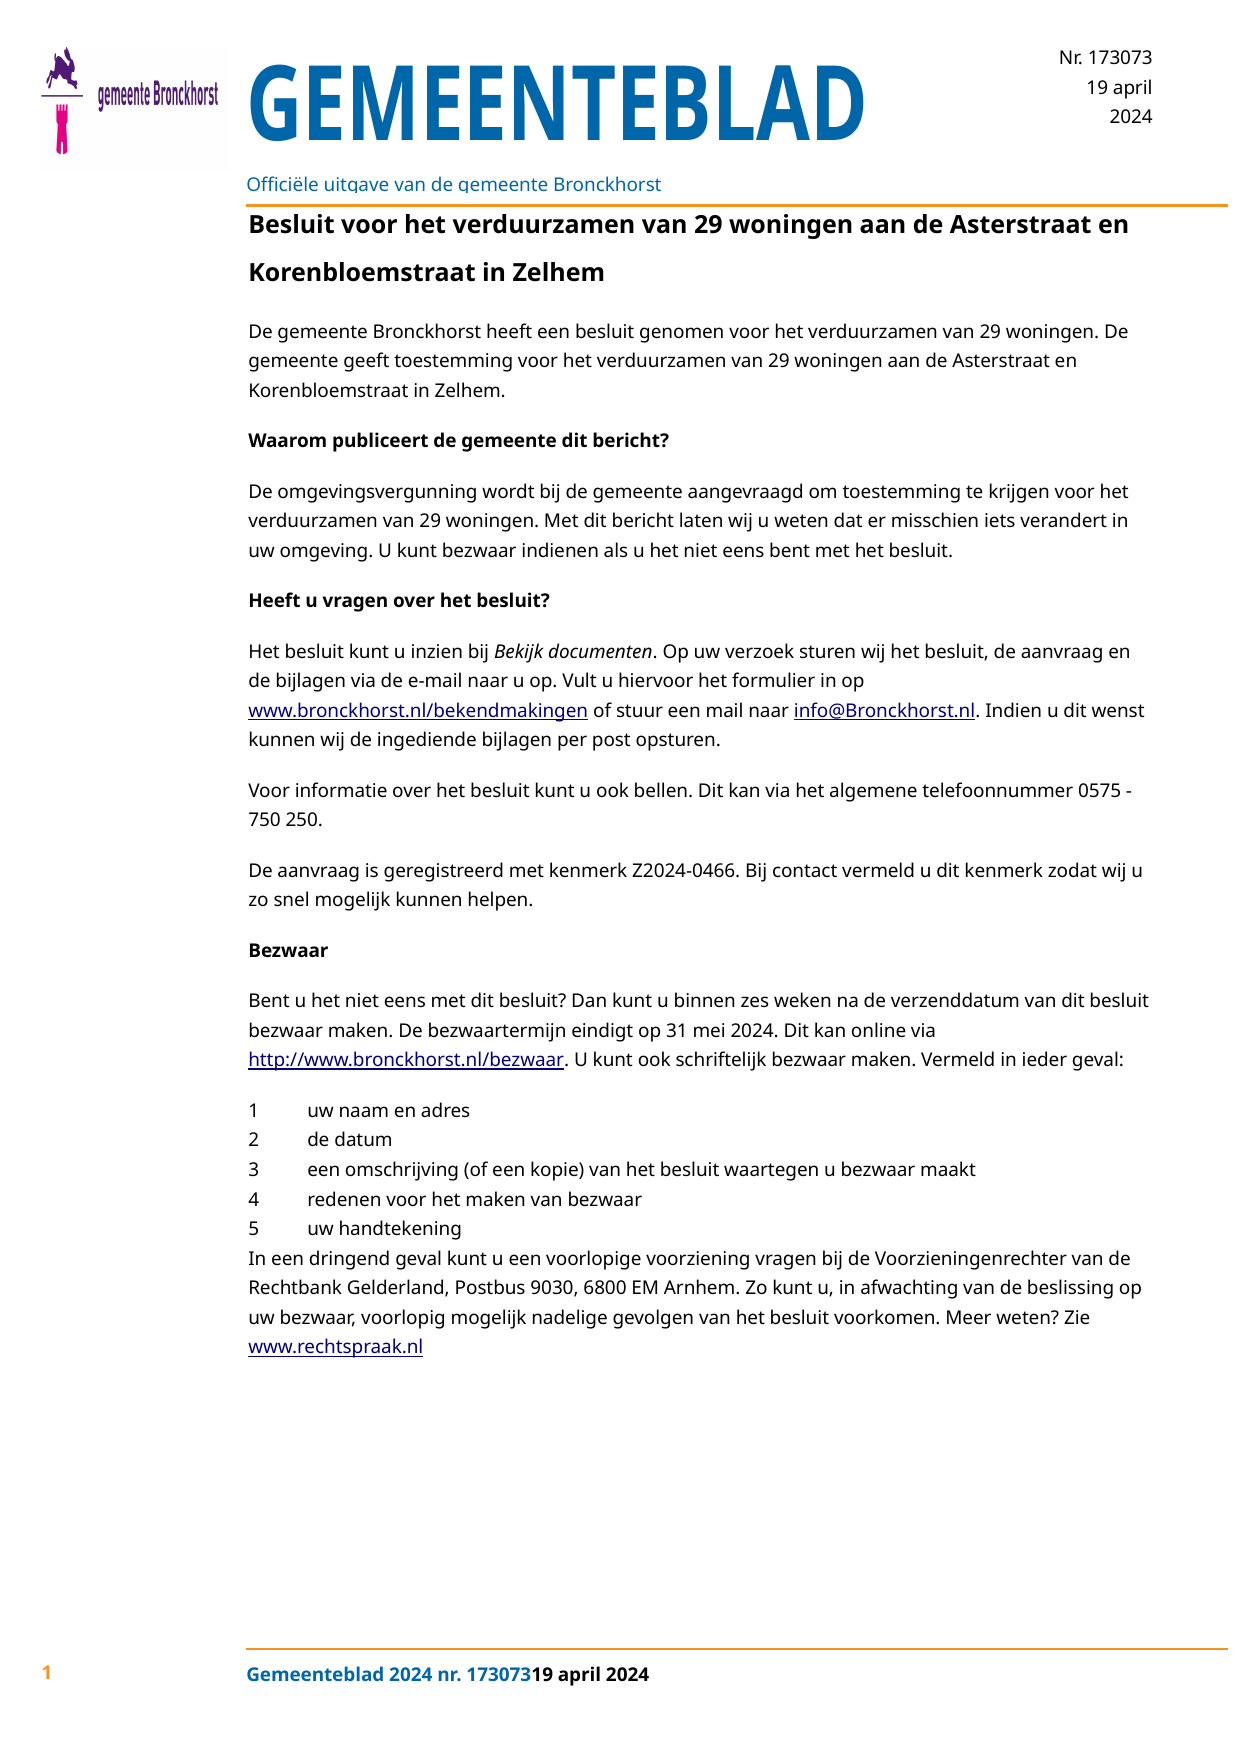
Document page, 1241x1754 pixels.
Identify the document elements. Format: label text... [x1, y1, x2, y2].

text De omgevingsvergunning wordt bij de gemeente aangevraagd om toestemming te krijgen voor het verduurzamen van 29 woningen. Met dit bericht laten wij u weten dat er misschien iets verandert in uw omgeving. U kunt bezwaar indienen als u het niet eens bent met het besluit. [248, 478, 1152, 563]
text Het besluit kunt u inzien bij Bekijk documenten. Op uw verzoek sturen wij het besluit, de aanvraag en de bijlagen via de e-mail naar u op. Vult u hiervoor het formulier in op www.bronckhorst.nl/bekendmakingen of stuur een mail naar info@Bronckhorst.nl. Indien u dit wenst kunnen wij de ingediende bijlagen per post opsturen. [248, 638, 1152, 752]
text Bent u het niet eens met dit besluit? Dan kunt u binnen zes weken na de verzenddatum van dit besluit bezwaar maken. De bezwaartermijn eindigt op 31 mei 2024. Dit kan online via http://www.bronckhorst.nl/bezwaar. U kunt ook schriftelijk bezwaar maken. Vermeld in ieder geval: [248, 987, 1152, 1072]
picture [41, 47, 231, 172]
list een omschrijving (of een kopie) van het besluit waartegen u bezwaar maakt [248, 1156, 1152, 1182]
list uw handtekening [248, 1215, 1152, 1241]
text Bezwaar [248, 937, 1152, 963]
text In een dringend geval kunt u een voorlopige voorziening vragen bij de Voorzieningenrechter van de Rechtbank Gelderland, Postbus 9030, 6800 EM Arnhem. Zo kunt u, in afwachting van de beslissing op uw bezwaar, voorlopig mogelijk nadelige gevolgen van het besluit voorkomen. Meer weten? Zie www.rechtspraak.nl [248, 1245, 1152, 1359]
text Waarom publiceert de gemeente dit bericht? [248, 427, 1152, 453]
text De aanvraag is geregistreerd met kenmerk Z2024-0466. Bij contact vermeld u dit kenmerk zodat wij u zo snel mogelijk kunnen helpen. [248, 857, 1152, 912]
text Heeft u vragen over het besluit? [248, 587, 1152, 613]
text Besluit voor het verduurzamen van 29 woningen aan de Asterstraat en Korenbloemstraat in Zelhem [248, 207, 1152, 288]
text De gemeente Bronckhorst heeft een besluit genomen voor het verduurzamen van 29 woningen. De gemeente geeft toestemming voor het verduurzamen van 29 woningen aan de Asterstraat en Korenbloemstraat in Zelhem. [248, 318, 1152, 403]
list redenen voor het maken van bezwaar [248, 1186, 1152, 1212]
list uw naam en adres [248, 1097, 1152, 1123]
list de datum [248, 1127, 1152, 1152]
text Voor informatie over het besluit kunt u ook bellen. Dit kan via het algemene telefoonnummer 0575 - 750 250. [248, 777, 1152, 832]
